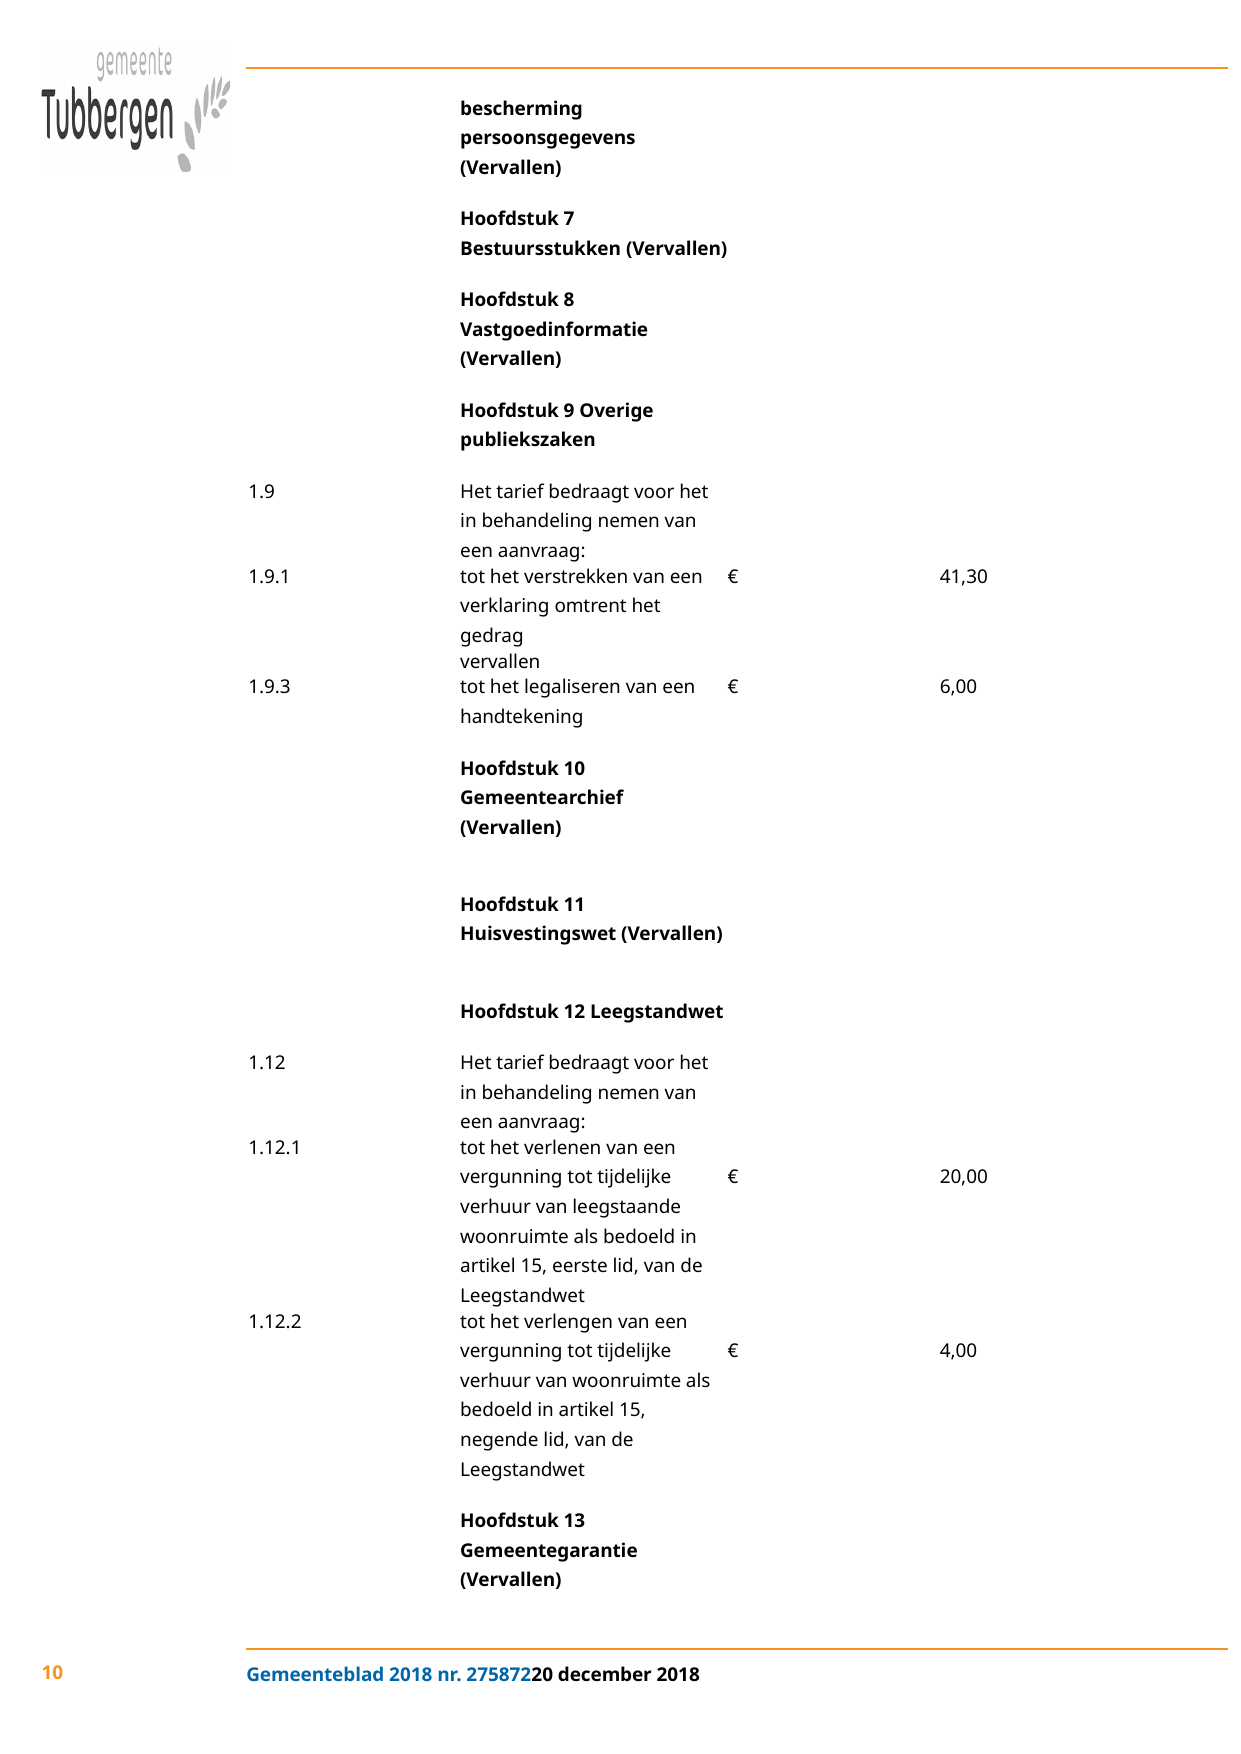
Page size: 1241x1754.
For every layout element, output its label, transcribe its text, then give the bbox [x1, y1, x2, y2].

table_cell Hoofdstuk 8 Vastgoedinformatie (Vervallen) [460, 286, 727, 371]
table_cell € [728, 1134, 939, 1308]
table_cell [460, 840, 727, 865]
table_cell [940, 1507, 1152, 1592]
table_cell [728, 180, 939, 205]
table_cell [940, 1481, 1152, 1507]
table_cell 1.12.1 [248, 1134, 460, 1308]
table_cell [460, 453, 727, 478]
table_cell 20,00 [940, 1134, 1152, 1308]
table_cell Hoofdstuk 10 Gemeentearchief (Vervallen) [460, 755, 727, 839]
table_cell [728, 286, 939, 371]
table_cell [940, 478, 1152, 563]
table_cell [728, 261, 939, 286]
table_cell [940, 1049, 1152, 1134]
table_cell tot het verlengen van een vergunning tot tijdelijke verhuur van woonruimte als bedoeld in artikel 15, negende lid, van de Leegstandwet [460, 1308, 727, 1481]
table_cell [460, 180, 727, 205]
table_cell [728, 1507, 939, 1592]
table_cell [728, 972, 939, 998]
table_cell bescherming persoonsgegevens (Vervallen) [460, 95, 727, 180]
table_cell [728, 729, 939, 755]
table_cell [940, 371, 1152, 397]
table_cell € [728, 674, 939, 729]
table_cell [248, 998, 460, 1023]
table_cell [940, 729, 1152, 755]
table_cell [248, 865, 460, 891]
table_cell Hoofdstuk 9 Overige publiekszaken [460, 397, 727, 452]
table_cell 41,30 [940, 563, 1152, 648]
table_cell [460, 972, 727, 998]
table_cell [248, 397, 460, 452]
table_cell [460, 261, 727, 286]
table_cell [728, 648, 939, 674]
table_cell [940, 946, 1152, 972]
table_cell [248, 648, 460, 674]
table_cell 1.12.2 [248, 1308, 460, 1481]
table_cell [460, 1481, 727, 1507]
table_cell Het tarief bedraagt voor het in behandeling nemen van een aanvraag: [460, 1049, 727, 1134]
table_cell vervallen [460, 648, 727, 674]
table_cell [940, 261, 1152, 286]
table_cell [248, 729, 460, 755]
table_cell [460, 946, 727, 972]
table_cell [248, 891, 460, 946]
table_cell [940, 205, 1152, 261]
table_cell tot het legaliseren van een handtekening [460, 674, 727, 729]
table_cell [460, 865, 727, 891]
table_cell [248, 453, 460, 478]
table_cell 1.12 [248, 1049, 460, 1134]
table_cell [940, 397, 1152, 452]
table_cell [940, 286, 1152, 371]
picture [41, 47, 231, 172]
table_cell 1.9.1 [248, 563, 460, 648]
table_cell 6,00 [940, 674, 1152, 729]
table_cell [248, 286, 460, 371]
table_cell [248, 755, 460, 839]
table_cell [940, 95, 1152, 180]
table_cell [728, 371, 939, 397]
table_cell [248, 180, 460, 205]
table_cell [728, 453, 939, 478]
table_cell [248, 840, 460, 865]
table_cell 4,00 [940, 1308, 1152, 1481]
table_cell [460, 371, 727, 397]
table_cell Hoofdstuk 7 Bestuursstukken (Vervallen) [460, 205, 727, 261]
table_cell [940, 1024, 1152, 1049]
table_cell [728, 755, 939, 839]
table_cell [248, 261, 460, 286]
table_cell [728, 1481, 939, 1507]
table_cell [728, 95, 939, 180]
table_cell [728, 998, 939, 1023]
table_cell [728, 1049, 939, 1134]
table_cell [728, 397, 939, 452]
table_cell [940, 453, 1152, 478]
table_cell [940, 891, 1152, 946]
table_cell [248, 946, 460, 972]
table_cell Hoofdstuk 11 Huisvestingswet (Vervallen) [460, 891, 727, 946]
table_cell Hoofdstuk 12 Leegstandwet [460, 998, 727, 1023]
table_cell € [728, 1308, 939, 1481]
table_cell [248, 371, 460, 397]
table_cell [728, 946, 939, 972]
table_cell [248, 205, 460, 261]
table_cell [728, 478, 939, 563]
table_cell [460, 1024, 727, 1049]
table_cell [248, 95, 460, 180]
table_cell Het tarief bedraagt voor het in behandeling nemen van een aanvraag: [460, 478, 727, 563]
table_cell 1.9 [248, 478, 460, 563]
table_cell [728, 865, 939, 891]
table_cell [940, 972, 1152, 998]
table_cell tot het verlenen van een vergunning tot tijdelijke verhuur van leegstaande woonruimte als bedoeld in artikel 15, eerste lid, van de Leegstandwet [460, 1134, 727, 1308]
table_cell [940, 755, 1152, 839]
table_cell [728, 1024, 939, 1049]
table_cell [940, 840, 1152, 865]
table_cell [248, 1024, 460, 1049]
table_cell Hoofdstuk 13 Gemeentegarantie (Vervallen) [460, 1507, 727, 1592]
table_cell [728, 840, 939, 865]
table_cell [940, 998, 1152, 1023]
table_cell tot het verstrekken van een verklaring omtrent het gedrag [460, 563, 727, 648]
table_cell [248, 972, 460, 998]
table_cell [248, 1481, 460, 1507]
table_cell € [728, 563, 939, 648]
table_cell [940, 865, 1152, 891]
table_cell [728, 205, 939, 261]
table_cell 1.9.3 [248, 674, 460, 729]
table_cell [940, 648, 1152, 674]
table_cell [728, 891, 939, 946]
table_cell [248, 1507, 460, 1592]
table_cell [460, 729, 727, 755]
table_cell [940, 180, 1152, 205]
